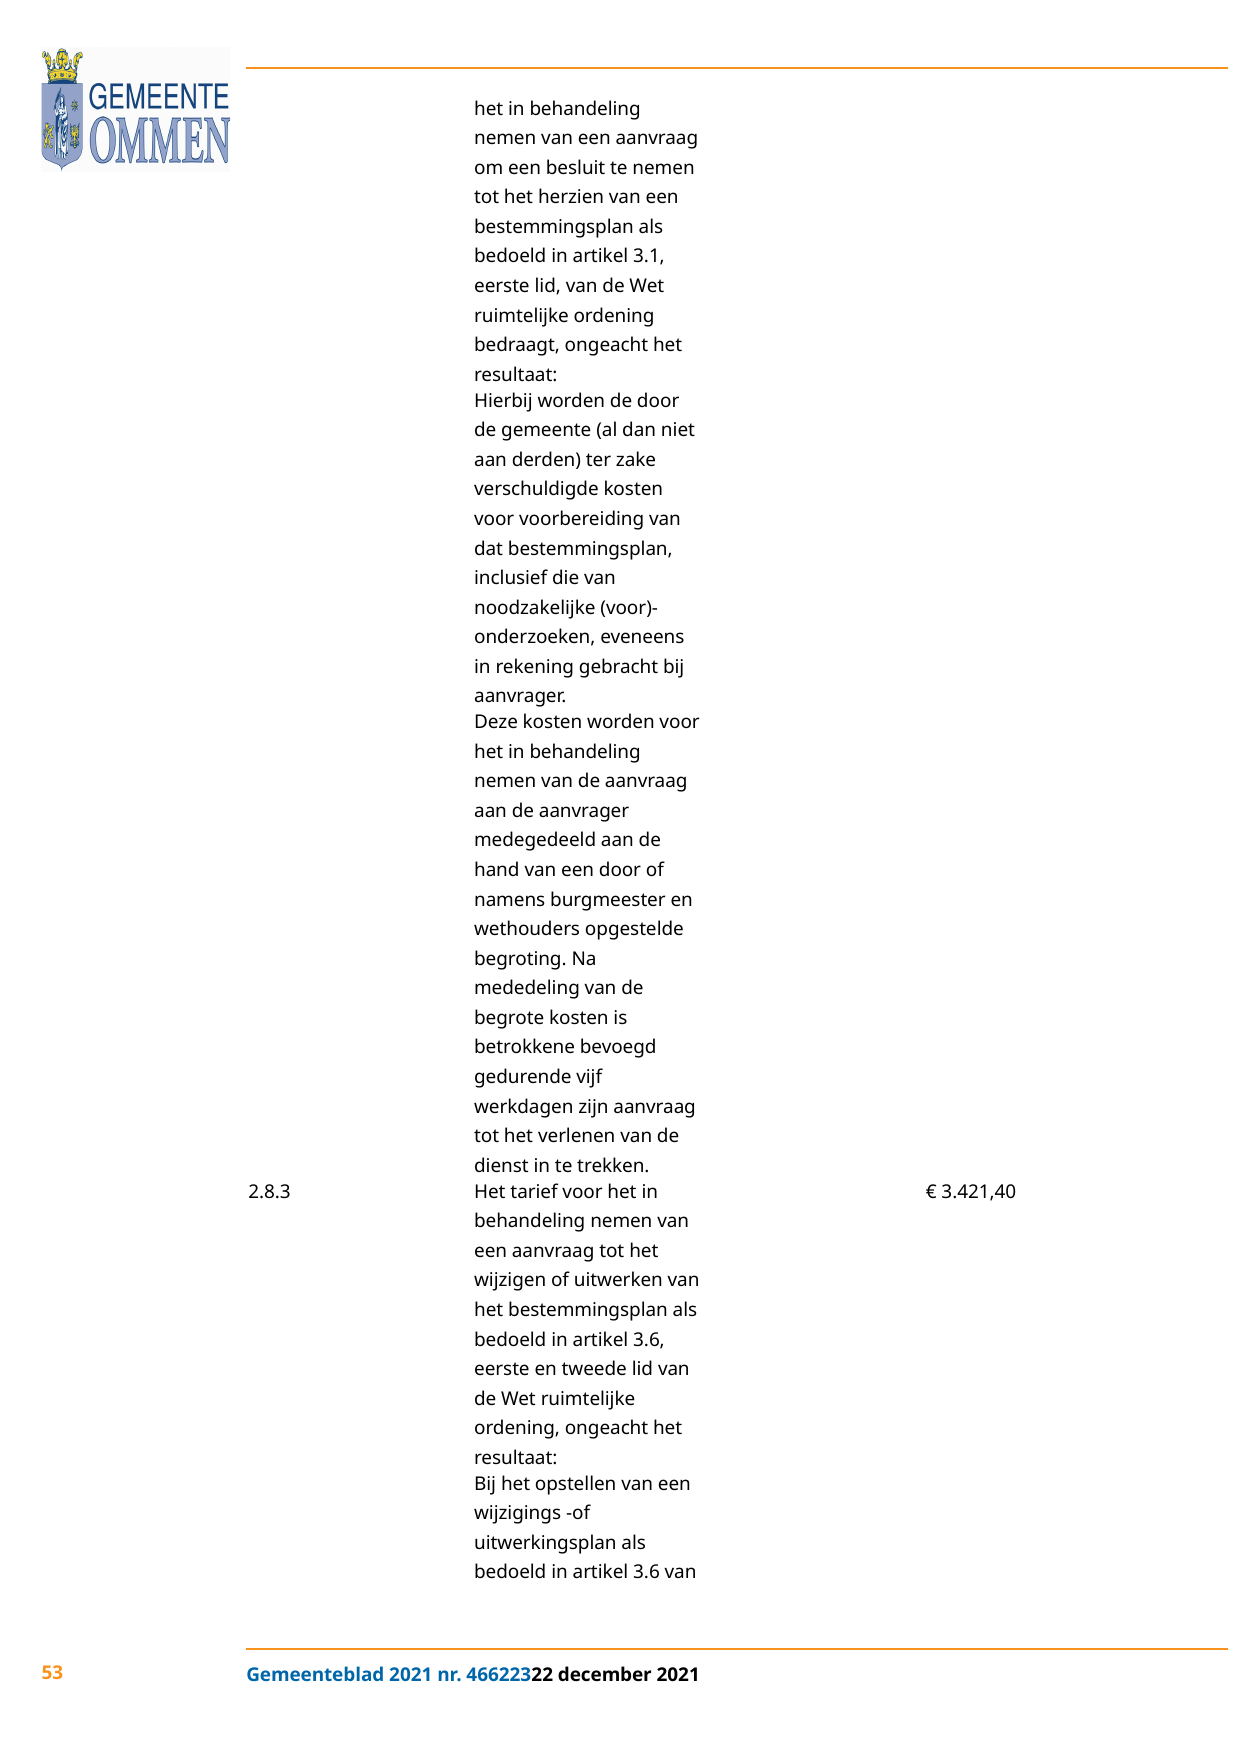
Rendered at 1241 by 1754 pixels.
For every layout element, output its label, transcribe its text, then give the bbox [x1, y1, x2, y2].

table_cell € 3.421,40 [926, 1178, 1152, 1470]
picture [41, 47, 231, 172]
table_cell [248, 387, 474, 708]
table_cell [700, 708, 926, 1178]
table_cell [700, 95, 926, 387]
table_cell [926, 95, 1152, 387]
table_cell Bij het opstellen van een wijzigings -of uitwerkingsplan als bedoeld in artikel 3.6 van [474, 1470, 700, 1584]
table_cell [700, 1178, 926, 1470]
table_cell [926, 708, 1152, 1178]
table_cell [700, 387, 926, 708]
table_cell [700, 1470, 926, 1584]
table_cell [248, 708, 474, 1178]
table_cell [248, 1470, 474, 1584]
table_cell [926, 1470, 1152, 1584]
table_cell het in behandeling nemen van een aanvraag om een besluit te nemen tot het herzien van een bestemmingsplan als bedoeld in artikel 3.1, eerste lid, van de Wet ruimtelijke ordening bedraagt, ongeacht het resultaat: [474, 95, 700, 387]
table_cell Het tarief voor het in behandeling nemen van een aanvraag tot het wijzigen of uitwerken van het bestemmingsplan als bedoeld in artikel 3.6, eerste en tweede lid van de Wet ruimtelijke ordening, ongeacht het resultaat: [474, 1178, 700, 1470]
table_cell [926, 387, 1152, 708]
table_cell 2.8.3 [248, 1178, 474, 1470]
table_cell Hierbij worden de door de gemeente (al dan niet aan derden) ter zake verschuldigde kosten voor voorbereiding van dat bestemmingsplan, inclusief die van noodzakelijke (voor)-onderzoeken, eveneens in rekening gebracht bij aanvrager. [474, 387, 700, 708]
table_cell [248, 95, 474, 387]
table_cell Deze kosten worden voor het in behandeling nemen van de aanvraag aan de aanvrager medegedeeld aan de hand van een door of namens burgmeester en wethouders opgestelde begroting. Na mededeling van de begrote kosten is betrokkene bevoegd gedurende vijf werkdagen zijn aanvraag tot het verlenen van de dienst in te trekken. [474, 708, 700, 1178]
